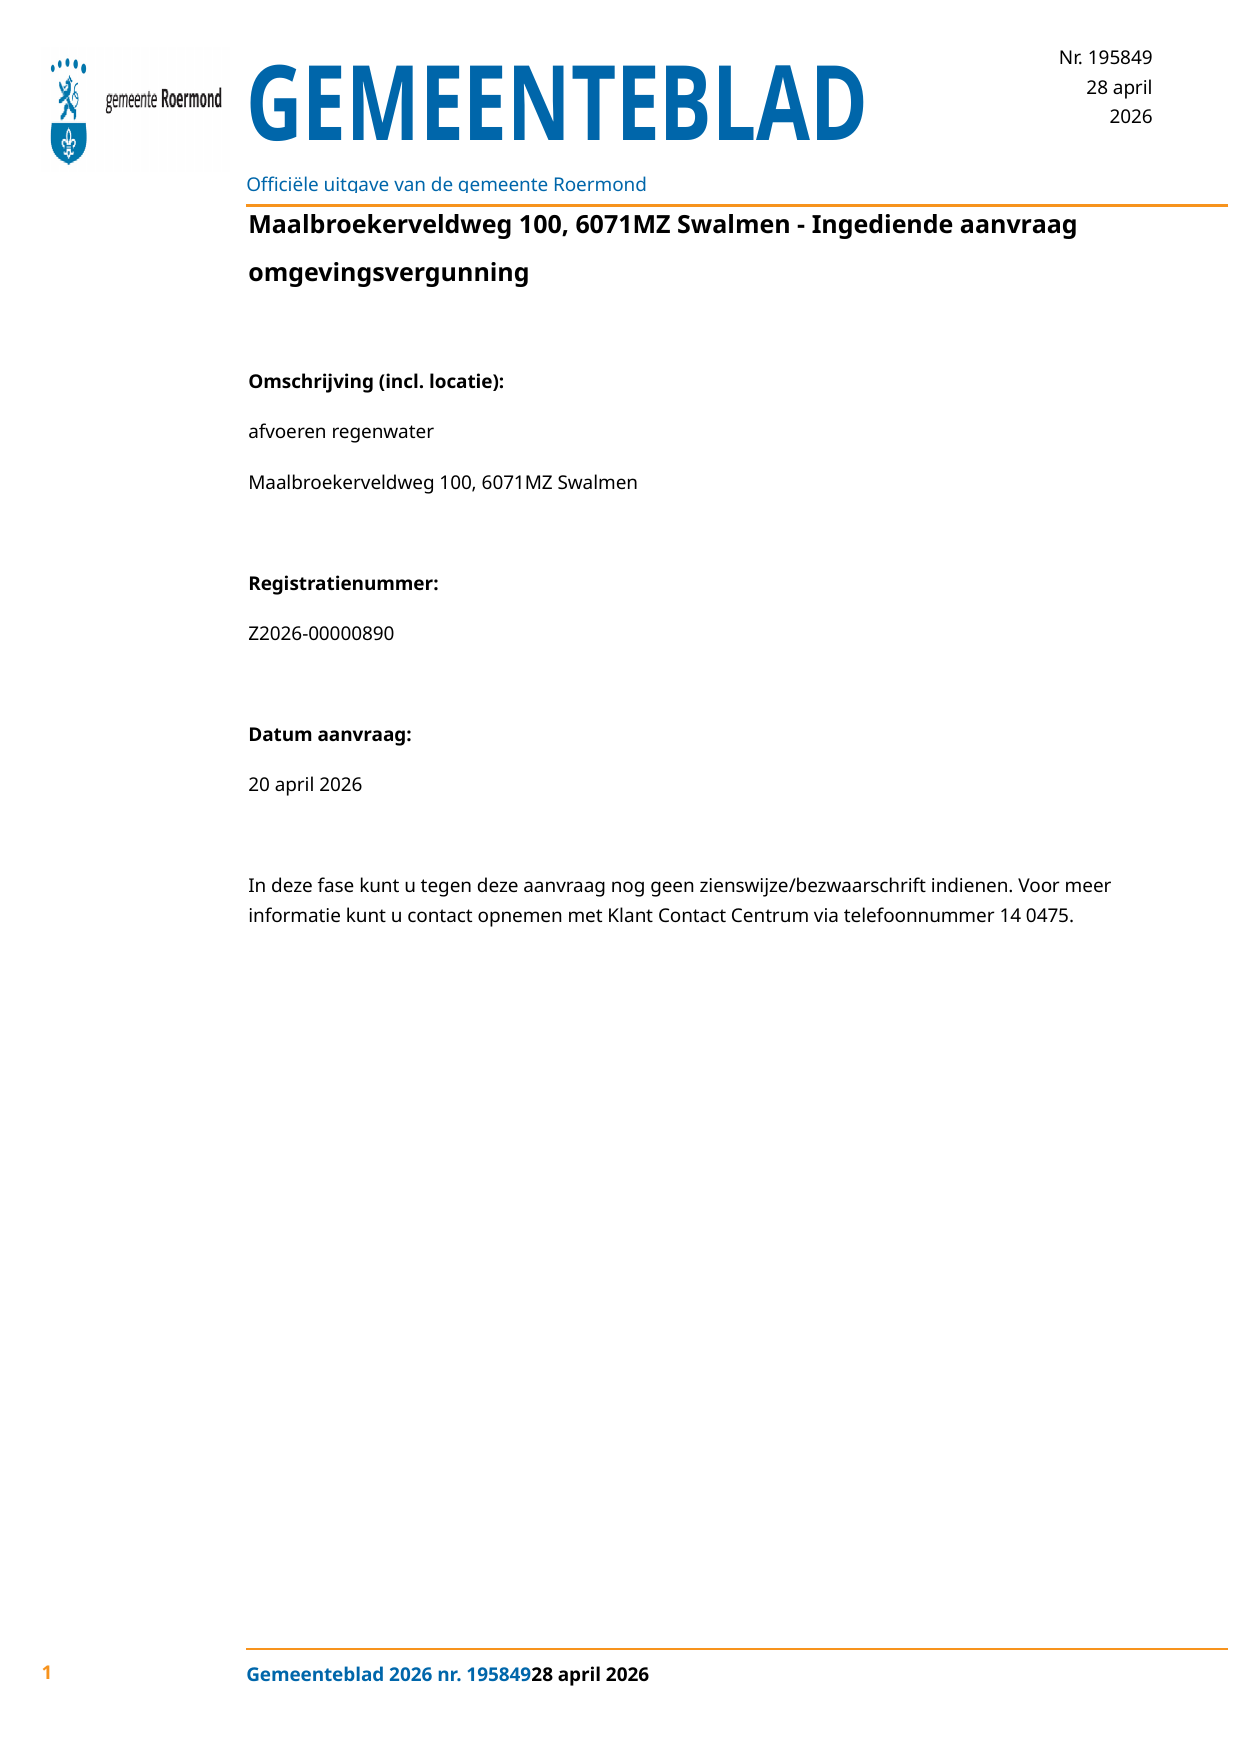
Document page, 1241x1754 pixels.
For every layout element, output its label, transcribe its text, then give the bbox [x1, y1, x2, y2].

text 20 april 2026 [248, 772, 1152, 797]
text afvoeren regenwater [248, 419, 1152, 444]
picture [41, 47, 231, 172]
text Z2026-00000890 [248, 620, 1152, 646]
text Registratienummer: [248, 570, 1152, 596]
text Maalbroekerveldweg 100, 6071MZ Swalmen [248, 469, 1152, 495]
text Datum aanvraag: [248, 721, 1152, 747]
text Maalbroekerveldweg 100, 6071MZ Swalmen - Ingediende aanvraag omgevingsvergunning [248, 207, 1152, 288]
text Omschrijving (incl. locatie): [248, 368, 1152, 394]
text In deze fase kunt u tegen deze aanvraag nog geen zienswijze/bezwaarschrift indienen. Voor meer informatie kunt u contact opnemen met Klant Contact Centrum via telefoonnummer 14 0475. [248, 872, 1152, 928]
